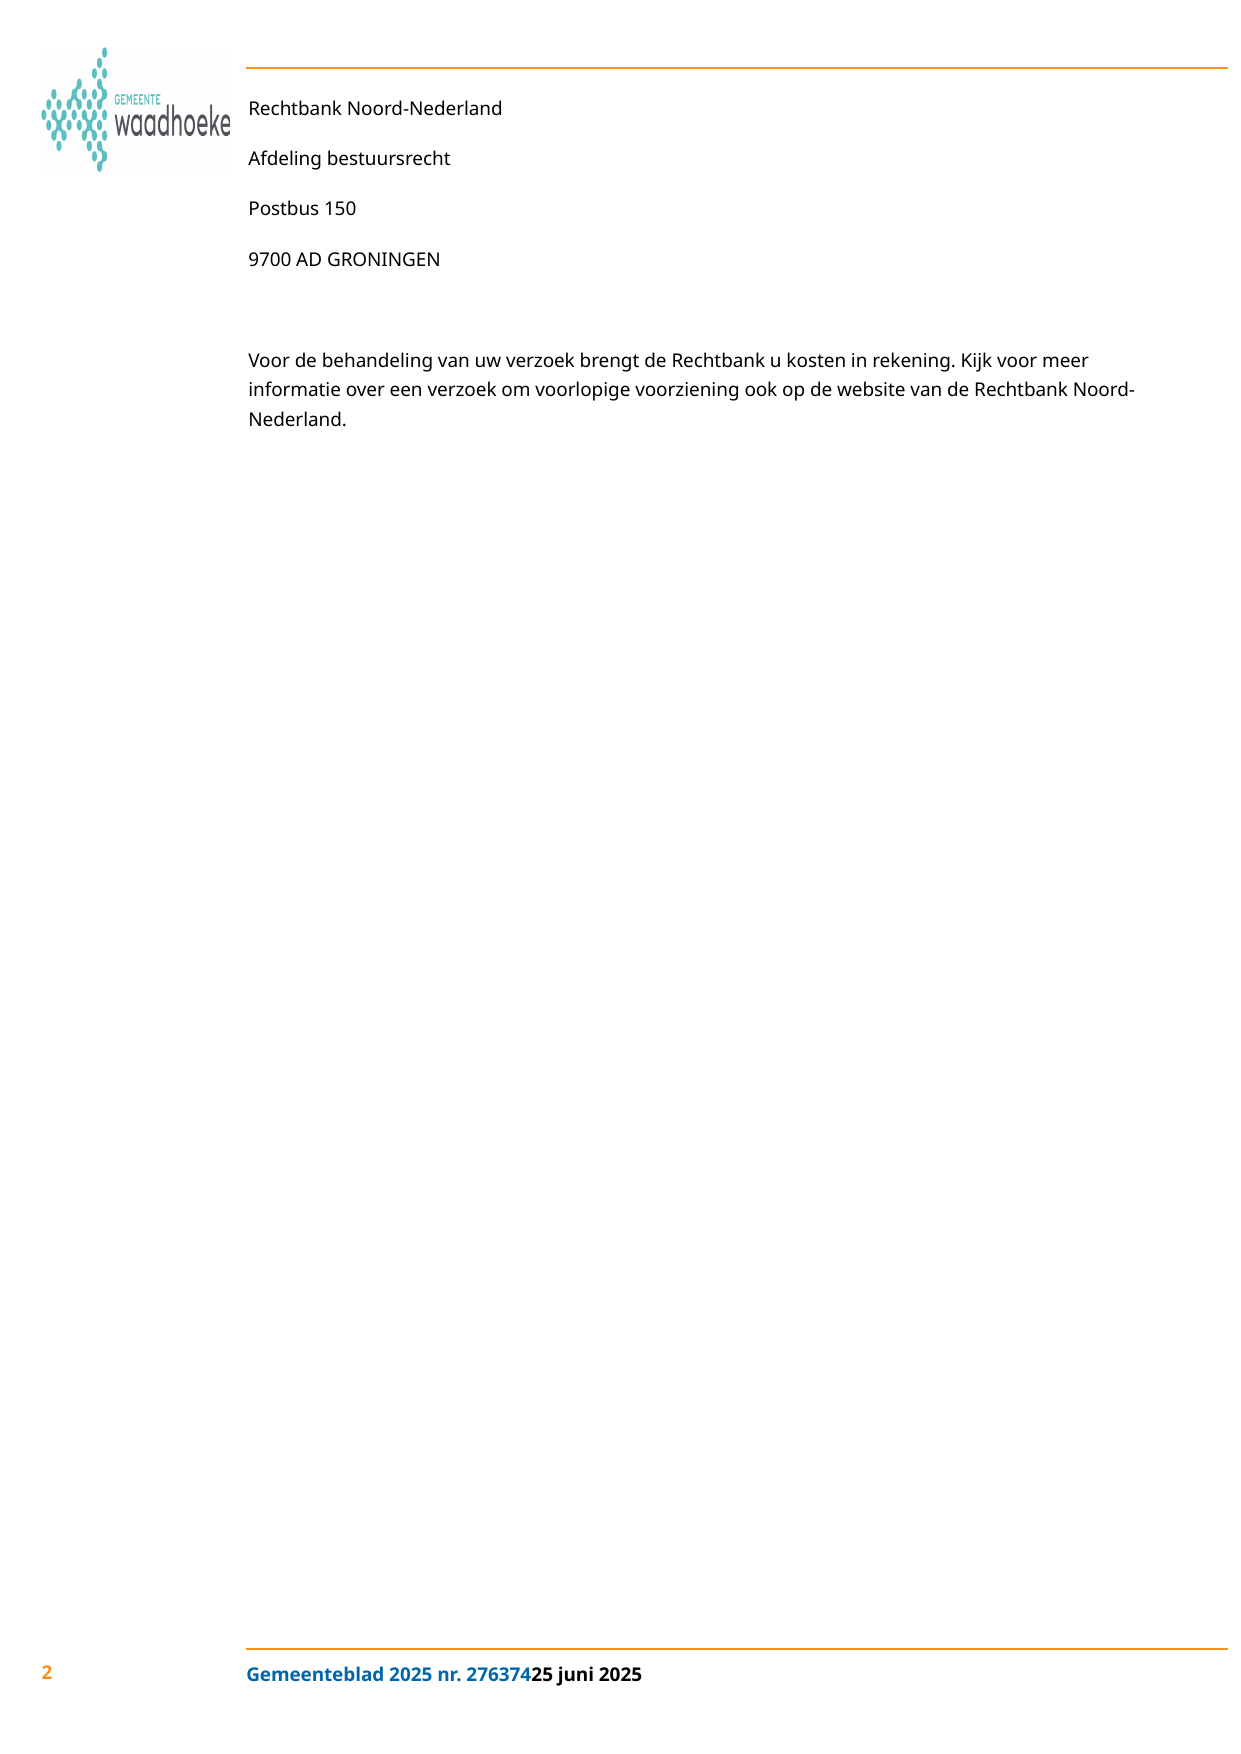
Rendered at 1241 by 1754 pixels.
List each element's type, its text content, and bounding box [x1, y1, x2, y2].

text Postbus 150 [248, 196, 1152, 221]
text 9700 AD GRONINGEN [248, 246, 1152, 272]
picture [41, 47, 231, 172]
text Voor de behandeling van uw verzoek brengt de Rechtbank u kosten in rekening. Kijk voor meer informatie over een verzoek om voorlopige voorziening ook op de website van de Rechtbank Noord-Nederland. [248, 347, 1152, 432]
text Rechtbank Noord-Nederland [248, 95, 1152, 121]
text Afdeling bestuursrecht [248, 145, 1152, 171]
